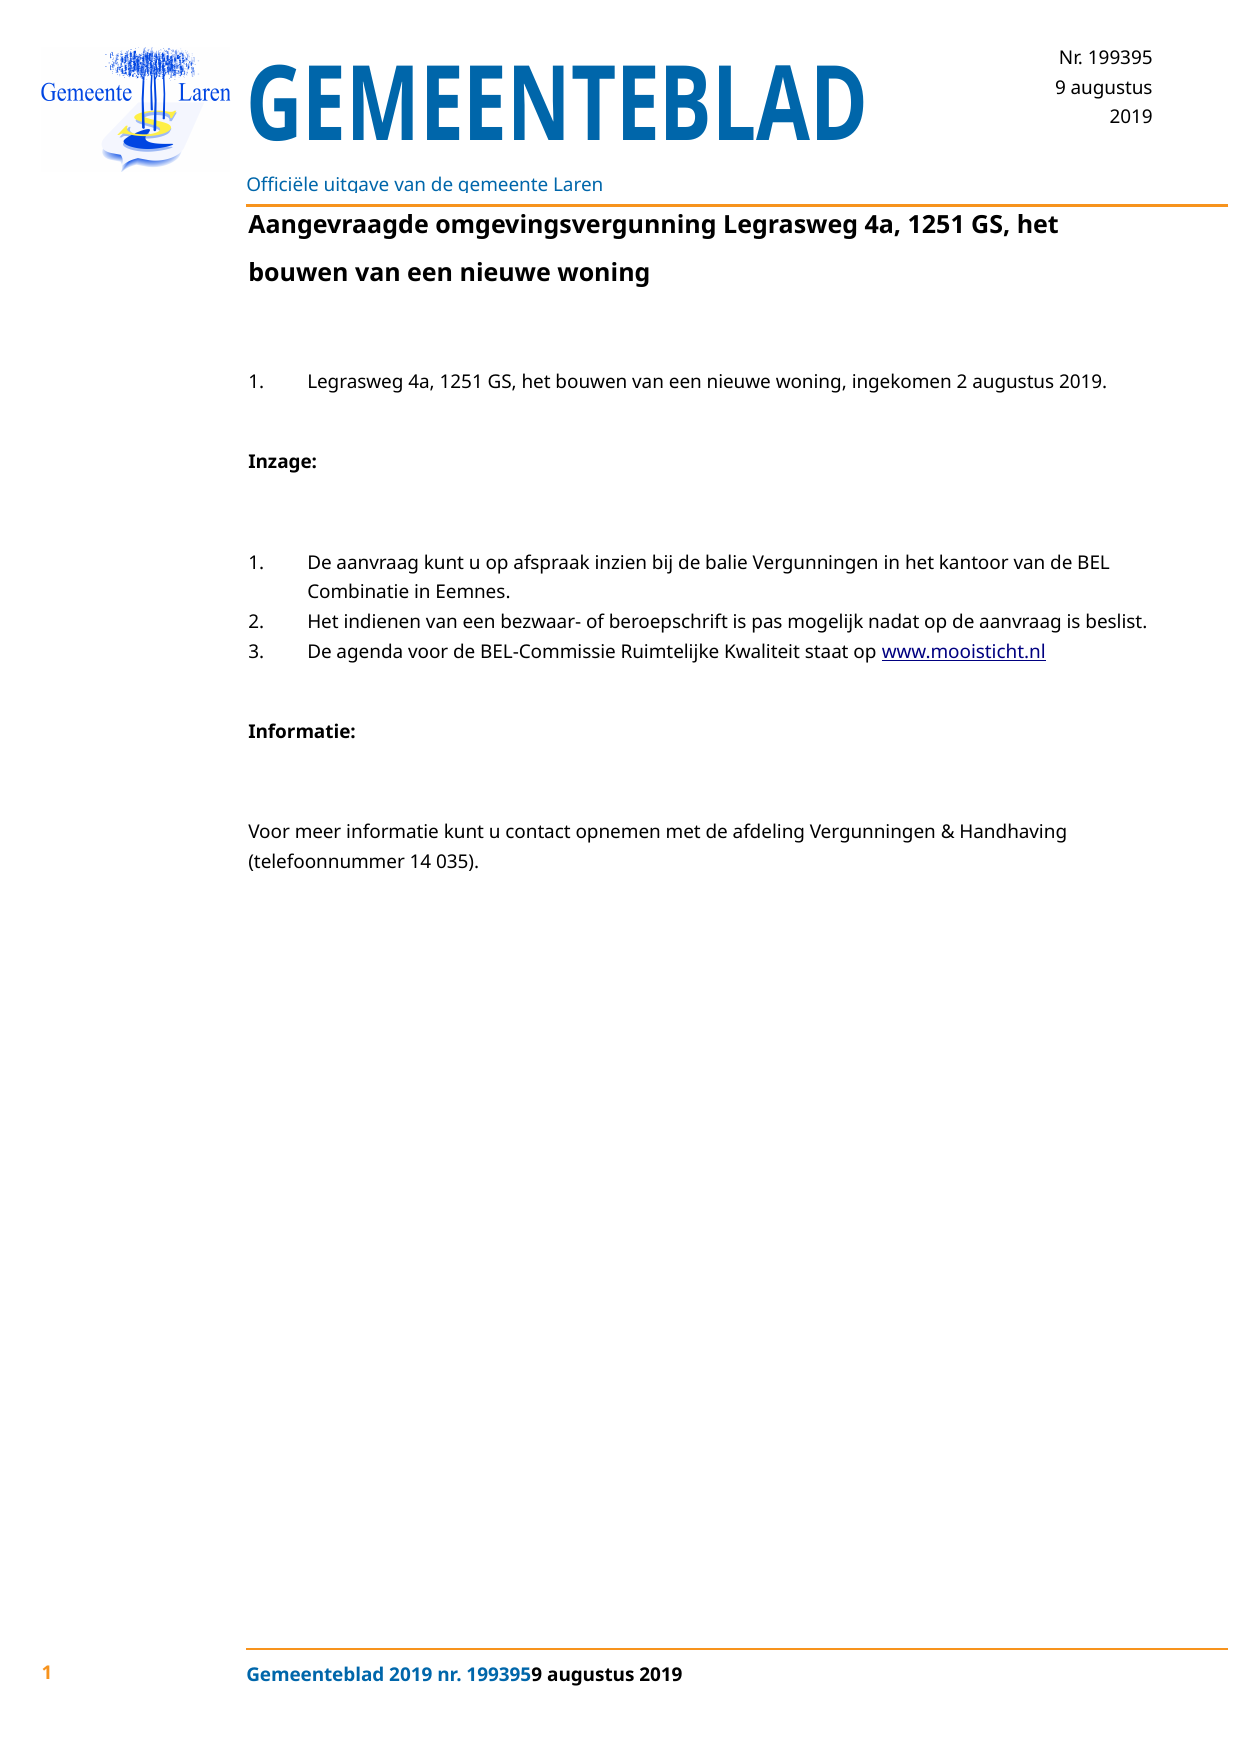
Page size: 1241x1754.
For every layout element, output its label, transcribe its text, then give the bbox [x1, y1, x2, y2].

list De agenda voor de BEL-Commissie Ruimtelijke Kwaliteit staat op www.mooisticht.nl [248, 638, 1152, 664]
text Informatie: [248, 718, 1152, 744]
text Aangevraagde omgevingsvergunning Legrasweg 4a, 1251 GS, het bouwen van een nieuwe woning [248, 207, 1152, 288]
list Het indienen van een bezwaar- of beroepschrift is pas mogelijk nadat op de aanvraag is beslist. [248, 608, 1152, 634]
picture [41, 47, 231, 172]
list Legrasweg 4a, 1251 GS, het bouwen van een nieuwe woning, ingekomen 2 augustus 2019. [248, 368, 1152, 394]
list De aanvraag kunt u op afspraak inzien bij de balie Vergunningen in het kantoor van de BEL Combinatie in Eemnes. [248, 549, 1152, 604]
text Inzage: [248, 448, 1152, 474]
text Voor meer informatie kunt u contact opnemen met de afdeling Vergunningen & Handhaving (telefoonnummer 14 035). [248, 819, 1152, 874]
